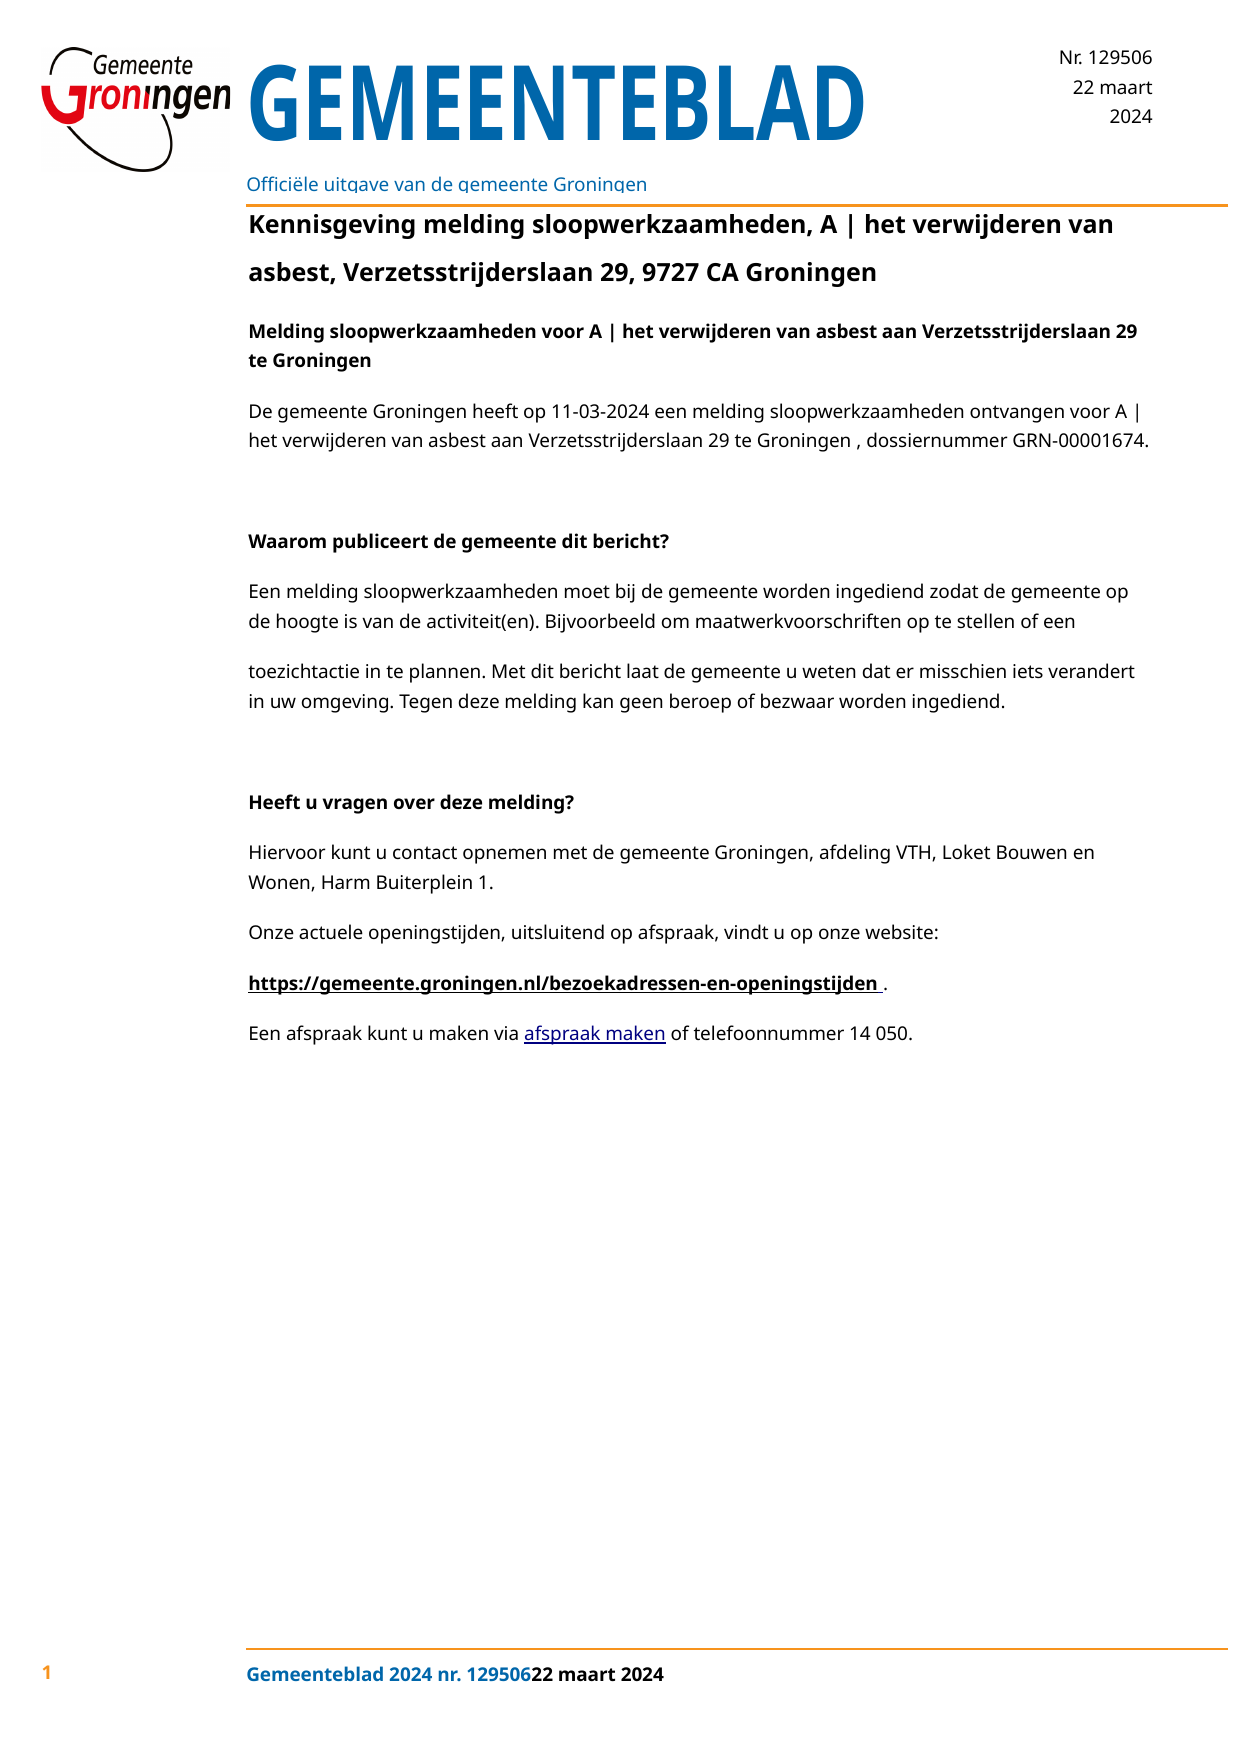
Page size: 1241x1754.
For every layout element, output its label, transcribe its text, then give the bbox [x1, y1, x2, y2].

text Een melding sloopwerkzaamheden moet bij de gemeente worden ingediend zodat de gemeente op de hoogte is van de activiteit(en). Bijvoorbeeld om maatwerkvoorschriften op te stellen of een [248, 579, 1152, 634]
text toezichtactie in te plannen. Met dit bericht laat de gemeente u weten dat er misschien iets verandert in uw omgeving. Tegen deze melding kan geen beroep of bezwaar worden ingediend. [248, 659, 1152, 714]
text Hiervoor kunt u contact opnemen met de gemeente Groningen, afdeling VTH, Loket Bouwen en Wonen, Harm Buiterplein 1. [248, 839, 1152, 895]
text Melding sloopwerkzaamheden voor A | het verwijderen van asbest aan Verzetsstrijderslaan 29 te Groningen [248, 318, 1152, 373]
text Waarom publiceert de gemeente dit bericht? [248, 528, 1152, 554]
text De gemeente Groningen heeft op 11-03-2024 een melding sloopwerkzaamheden ontvangen voor A | het verwijderen van asbest aan Verzetsstrijderslaan 29 te Groningen , dossiernummer GRN-00001674. [248, 398, 1152, 453]
text Een afspraak kunt u maken via afspraak maken of telefoonnummer 14 050. [248, 1020, 1152, 1046]
text Onze actuele openingstijden, uitsluitend op afspraak, vindt u op onze website: [248, 919, 1152, 945]
picture [41, 47, 231, 172]
text https://gemeente.groningen.nl/bezoekadressen-en-openingstijden . [248, 970, 1152, 996]
text Heeft u vragen over deze melding? [248, 789, 1152, 815]
text Kennisgeving melding sloopwerkzaamheden, A | het verwijderen van asbest, Verzetsstrijderslaan 29, 9727 CA Groningen [248, 207, 1152, 288]
